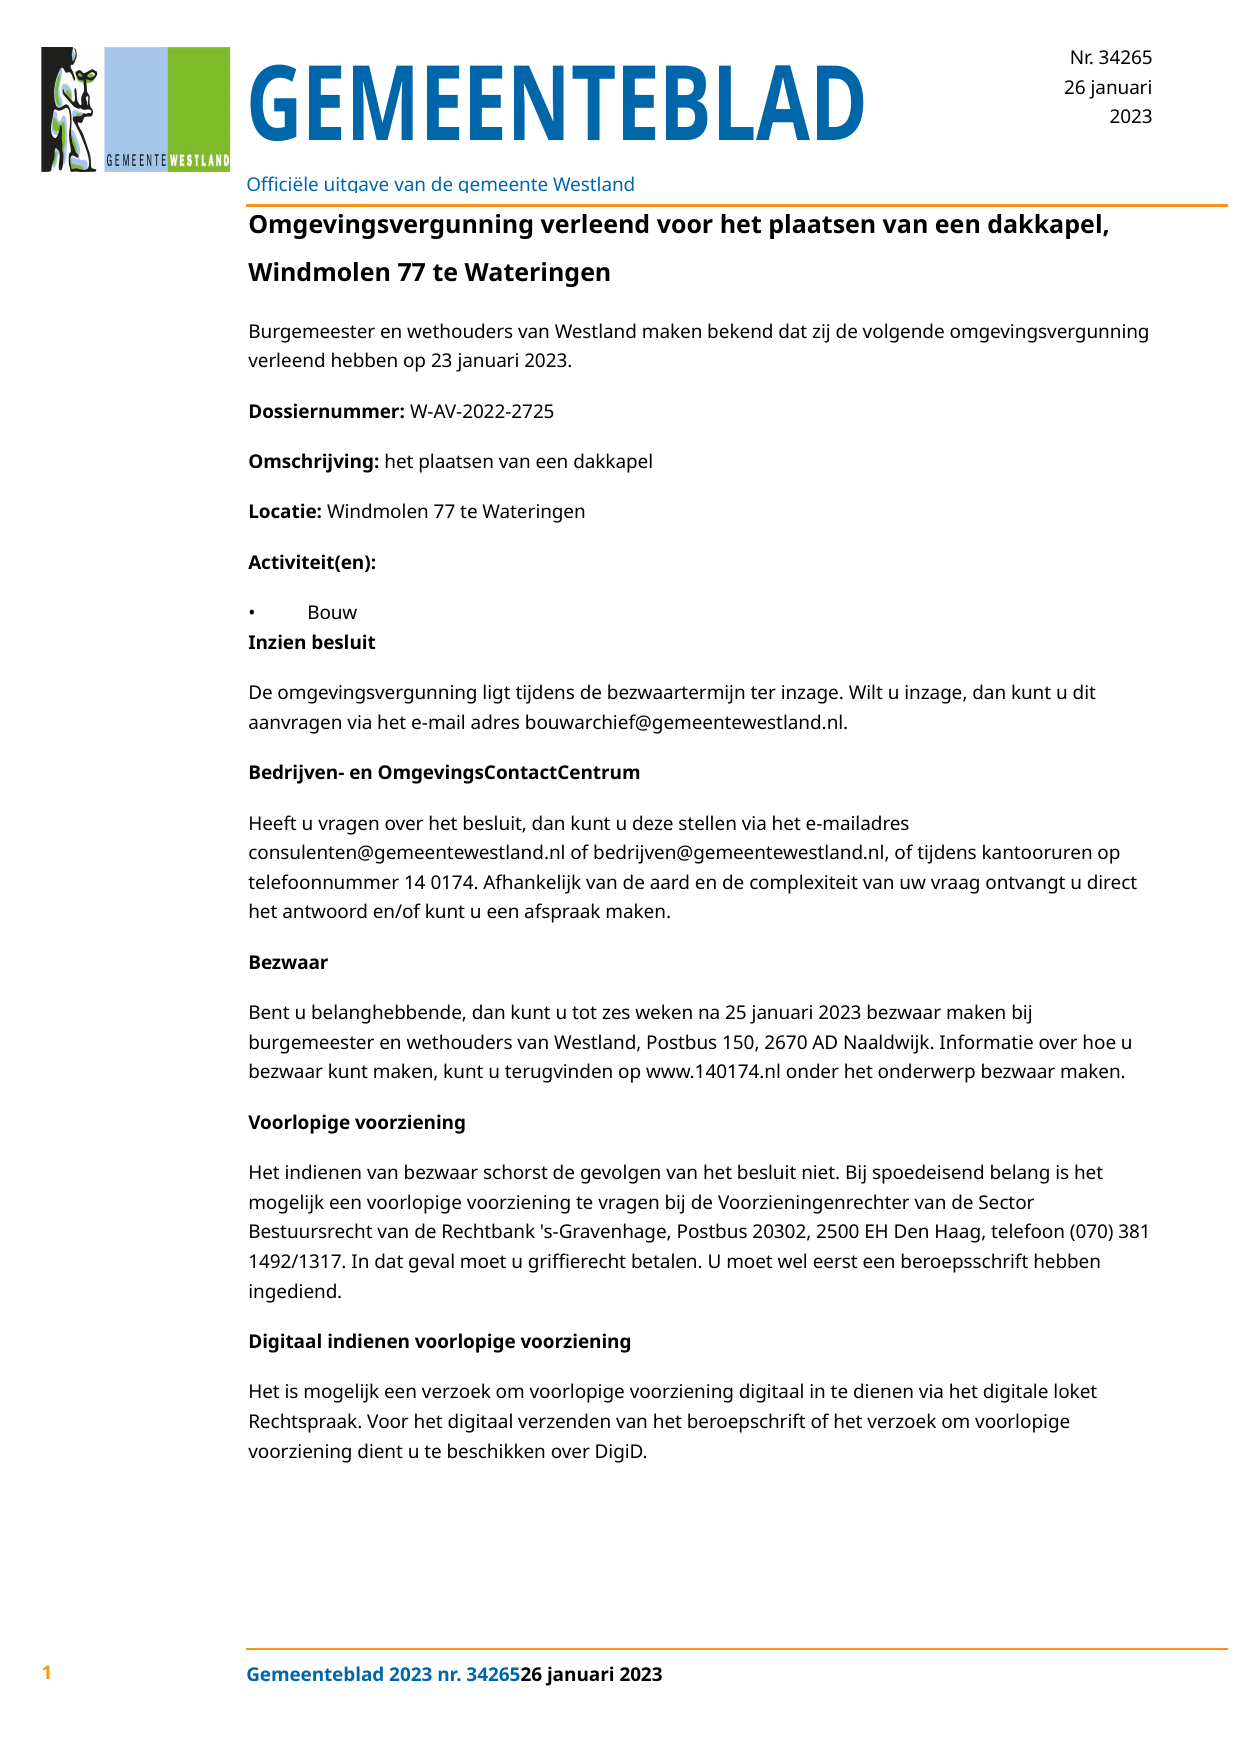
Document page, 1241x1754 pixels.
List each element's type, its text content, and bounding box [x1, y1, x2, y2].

text De omgevingsvergunning ligt tijdens de bezwaartermijn ter inzage. Wilt u inzage, dan kunt u dit aanvragen via het e-mail adres bouwarchief@gemeentewestland.nl. [248, 679, 1152, 735]
text Locatie: Windmolen 77 te Wateringen [248, 499, 1152, 524]
text Digitaal indienen voorlopige voorziening [248, 1328, 1152, 1354]
text Dossiernummer: W-AV-2022-2725 [248, 398, 1152, 424]
text Heeft u vragen over het besluit, dan kunt u deze stellen via het e-mailadres consulenten@gemeentewestland.nl of bedrijven@gemeentewestland.nl, of tijdens kantooruren op telefoonnummer 14 0174. Afhankelijk van de aard en de complexiteit van uw vraag ontvangt u direct het antwoord en/of kunt u een afspraak maken. [248, 810, 1152, 924]
text Inzien besluit [248, 629, 1152, 655]
text Bezwaar [248, 949, 1152, 975]
text Het indienen van bezwaar schorst de gevolgen van het besluit niet. Bij spoedeisend belang is het mogelijk een voorlopige voorziening te vragen bij de Voorzieningenrechter van de Sector Bestuursrecht van de Rechtbank 's-Gravenhage, Postbus 20302, 2500 EH Den Haag, telefoon (070) 381 1492/1317. In dat geval moet u griffierecht betalen. U moet wel eerst een beroepsschrift hebben ingediend. [248, 1159, 1152, 1304]
text Omgevingsvergunning verleend voor het plaatsen van een dakkapel, Windmolen 77 te Wateringen [248, 207, 1152, 288]
picture [41, 47, 231, 172]
text Bedrijven- en OmgevingsContactCentrum [248, 759, 1152, 785]
text Het is mogelijk een verzoek om voorlopige voorziening digitaal in te dienen via het digitale loket Rechtspraak. Voor het digitaal verzenden van het beroepschrift of het verzoek om voorlopige voorziening dient u te beschikken over DigiD. [248, 1379, 1152, 1464]
list Bouw [248, 599, 1152, 625]
text Activiteit(en): [248, 549, 1152, 575]
text Voorlopige voorziening [248, 1109, 1152, 1135]
text Omschrijving: het plaatsen van een dakkapel [248, 448, 1152, 474]
text Burgemeester en wethouders van Westland maken bekend dat zij de volgende omgevingsvergunning verleend hebben op 23 januari 2023. [248, 318, 1152, 373]
text Bent u belanghebbende, dan kunt u tot zes weken na 25 januari 2023 bezwaar maken bij burgemeester en wethouders van Westland, Postbus 150, 2670 AD Naaldwijk. Informatie over hoe u bezwaar kunt maken, kunt u terugvinden op www.140174.nl onder het onderwerp bezwaar maken. [248, 999, 1152, 1084]
